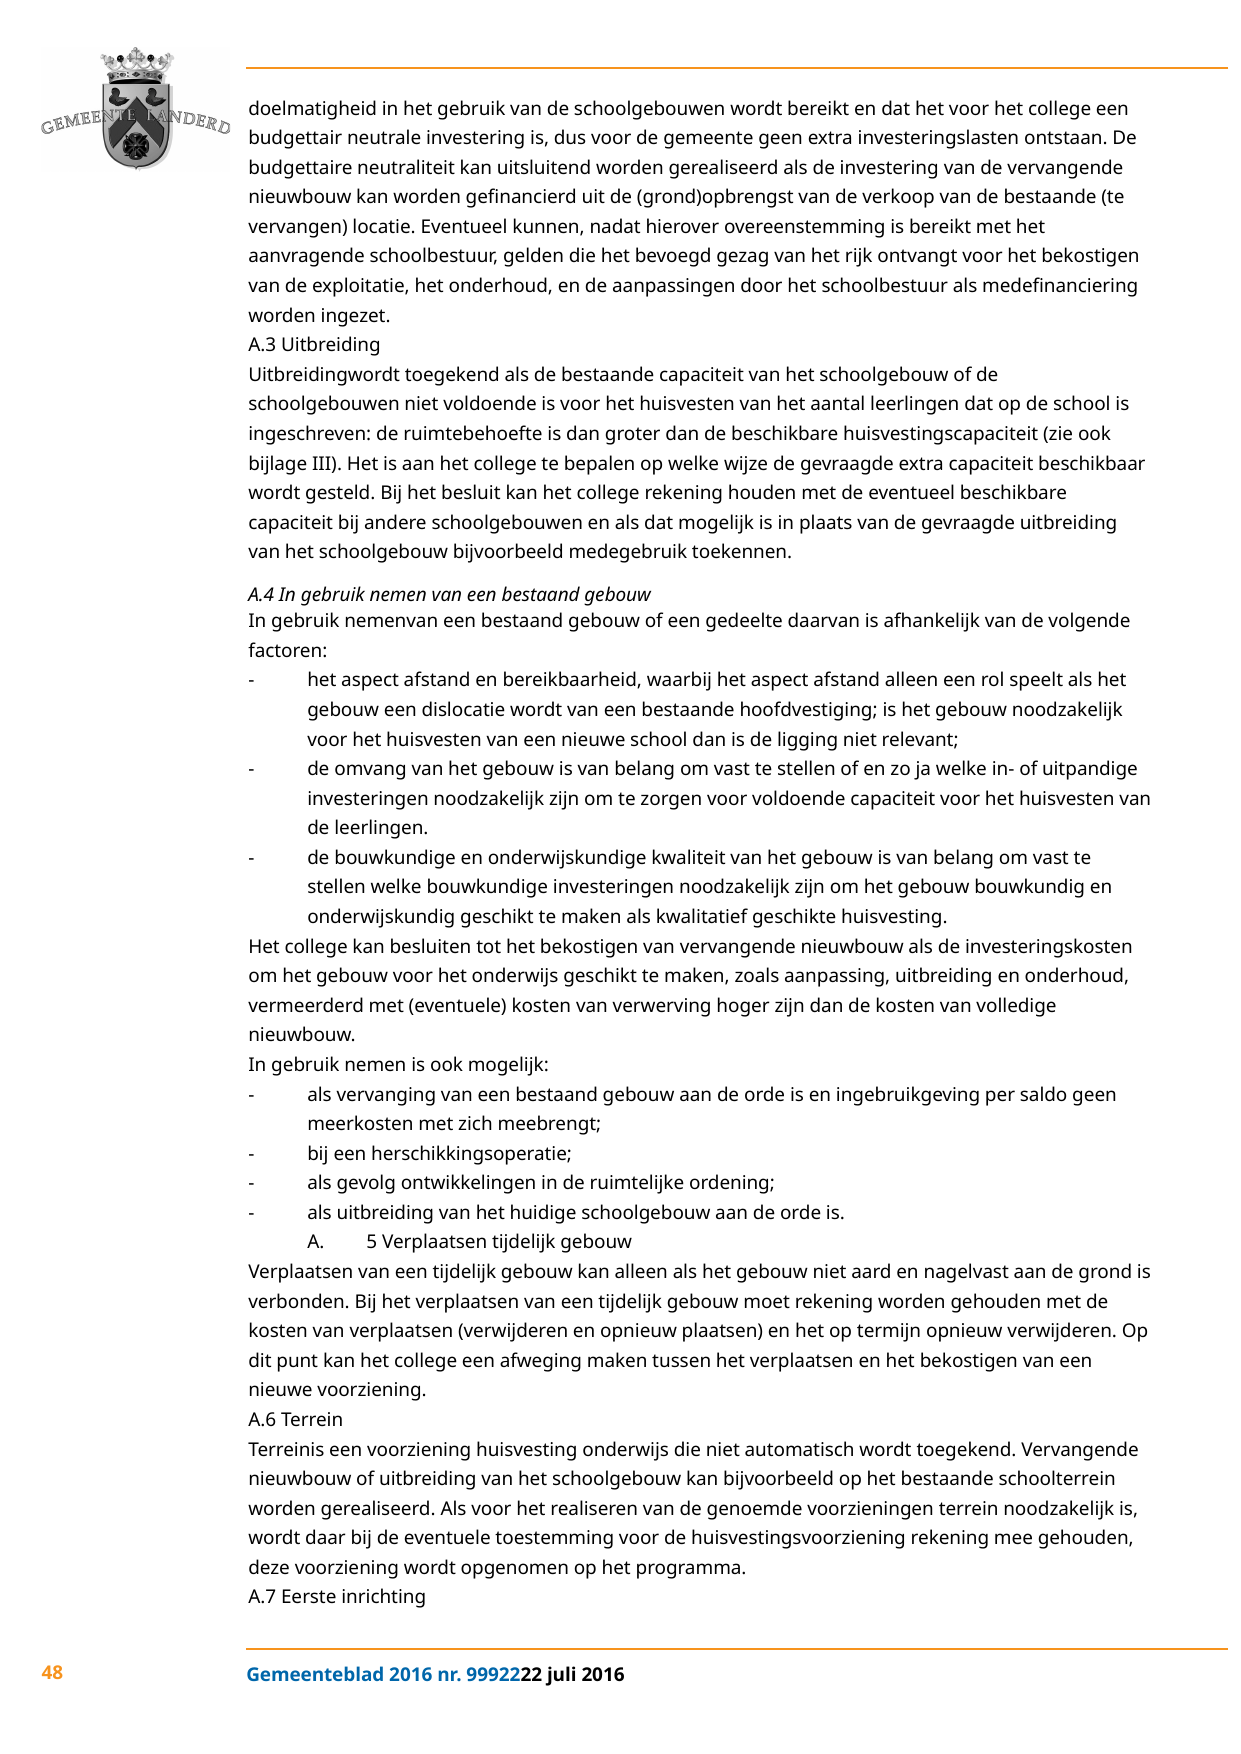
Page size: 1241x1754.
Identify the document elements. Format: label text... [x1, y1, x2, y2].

text Uitbreidingwordt toegekend als de bestaande capaciteit van het schoolgebouw of de schoolgebouwen niet voldoende is voor het huisvesten van het aantal leerlingen dat op de school is ingeschreven: de ruimtebehoefte is dan groter dan de beschikbare huisvestingscapaciteit (zie ook bijlage III). Het is aan het college te bepalen op welke wijze de gevraagde extra capaciteit beschikbaar wordt gesteld. Bij het besluit kan het college rekening houden met de eventueel beschikbare capaciteit bij andere schoolgebouwen en als dat mogelijk is in plaats van de gevraagde uitbreiding van het schoolgebouw bijvoorbeeld medegebruik toekennen. [248, 361, 1152, 564]
text A.3 Uitbreiding [248, 331, 1152, 357]
list het aspect afstand en bereikbaarheid, waarbij het aspect afstand alleen een rol speelt als het gebouw een dislocatie wordt van een bestaande hoofdvestiging; is het gebouw noodzakelijk voor het huisvesten van een nieuwe school dan is de ligging niet relevant; [248, 667, 1152, 751]
list als vervanging van een bestaand gebouw aan de orde is en ingebruikgeving per saldo geen meerkosten met zich meebrengt; [248, 1081, 1152, 1136]
text A.7 Eerste inrichting [248, 1584, 1152, 1609]
list als uitbreiding van het huidige schoolgebouw aan de orde is. [248, 1199, 1152, 1225]
text In gebruik nemen is ook mogelijk: [248, 1051, 1152, 1077]
list 5 Verplaatsen tijdelijk gebouw [307, 1229, 1152, 1254]
list bij een herschikkingsoperatie; [248, 1140, 1152, 1166]
text Terreinis een voorziening huisvesting onderwijs die niet automatisch wordt toegekend. Vervangende nieuwbouw of uitbreiding van het schoolgebouw kan bijvoorbeeld op het bestaande schoolterrein worden gerealiseerd. Als voor het realiseren van de genoemde voorzieningen terrein noodzakelijk is, wordt daar bij de eventuele toestemming voor de huisvestingsvoorziening rekening mee gehouden, deze voorziening wordt opgenomen op het programma. [248, 1436, 1152, 1580]
text doelmatigheid in het gebruik van de schoolgebouwen wordt bereikt en dat het voor het college een budgettair neutrale investering is, dus voor de gemeente geen extra investeringslasten ontstaan. De budgettaire neutraliteit kan uitsluitend worden gerealiseerd als de investering van de vervangende nieuwbouw kan worden gefinancierd uit de (grond)opbrengst van de verkoop van de bestaande (te vervangen) locatie. Eventueel kunnen, nadat hierover overeenstemming is bereikt met het aanvragende schoolbestuur, gelden die het bevoegd gezag van het rijk ontvangt voor het bekostigen van de exploitatie, het onderhoud, en de aanpassingen door het schoolbestuur als medefinanciering worden ingezet. [248, 95, 1152, 328]
text Verplaatsen van een tijdelijk gebouw kan alleen als het gebouw niet aard en nagelvast aan de grond is verbonden. Bij het verplaatsen van een tijdelijk gebouw moet rekening worden gehouden met de kosten van verplaatsen (verwijderen en opnieuw plaatsen) en het op termijn opnieuw verwijderen. Op dit punt kan het college een afweging maken tussen het verplaatsen en het bekostigen van een nieuwe voorziening. [248, 1258, 1152, 1402]
picture [41, 47, 231, 172]
text Het college kan besluiten tot het bekostigen van vervangende nieuwbouw als de investeringskosten om het gebouw voor het onderwijs geschikt te maken, zoals aanpassing, uitbreiding en onderhoud, vermeerderd met (eventuele) kosten van verwerving hoger zijn dan de kosten van volledige nieuwbouw. [248, 933, 1152, 1047]
text A.4 In gebruik nemen van een bestaand gebouw [248, 582, 1152, 607]
text In gebruik nemenvan een bestaand gebouw of een gedeelte daarvan is afhankelijk van de volgende factoren: [248, 607, 1152, 663]
list de omvang van het gebouw is van belang om vast te stellen of en zo ja welke in- of uitpandige investeringen noodzakelijk zijn om te zorgen voor voldoende capaciteit voor het huisvesten van de leerlingen. [248, 755, 1152, 840]
text A.6 Terrein [248, 1406, 1152, 1432]
list de bouwkundige en onderwijskundige kwaliteit van het gebouw is van belang om vast te stellen welke bouwkundige investeringen noodzakelijk zijn om het gebouw bouwkundig en onderwijskundig geschikt te maken als kwalitatief geschikte huisvesting. [248, 844, 1152, 929]
list als gevolg ontwikkelingen in de ruimtelijke ordening; [248, 1169, 1152, 1195]
